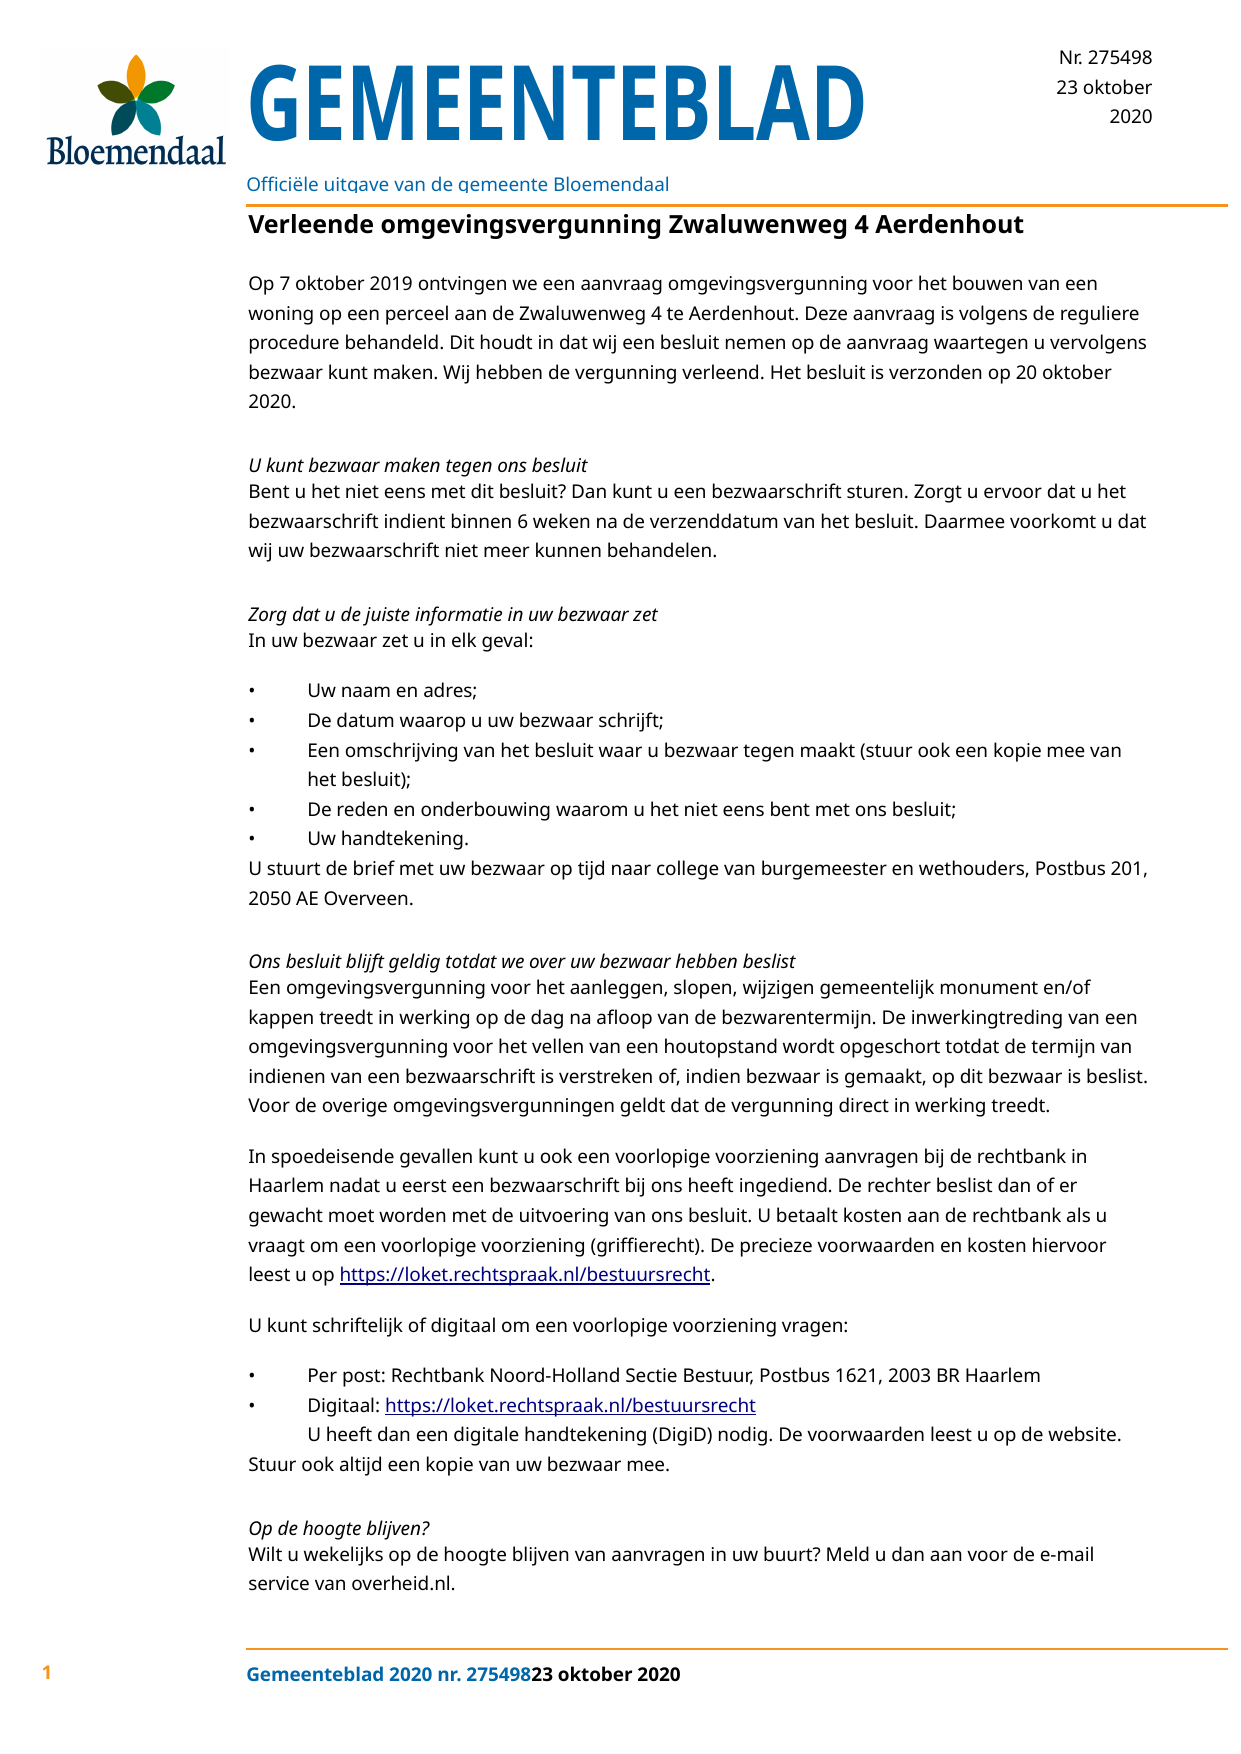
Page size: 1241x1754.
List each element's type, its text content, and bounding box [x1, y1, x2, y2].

text Stuur ook altijd een kopie van uw bezwaar mee. [248, 1451, 1152, 1477]
list De datum waarop u uw bezwaar schrijft; [248, 707, 1152, 733]
picture [41, 47, 231, 172]
text Op 7 oktober 2019 ontvingen we een aanvraag omgevingsvergunning voor het bouwen van een woning op een perceel aan de Zwaluwenweg 4 te Aerdenhout. Deze aanvraag is volgens de reguliere procedure behandeld. Dit houdt in dat wij een besluit nemen op de aanvraag waartegen u vervolgens bezwaar kunt maken. Wij hebben de vergunning verleend. Het besluit is verzonden op 20 oktober 2020. [248, 270, 1152, 414]
list U heeft dan een digitale handtekening (DigiD) nodig. De voorwaarden leest u op de website. [248, 1421, 1152, 1447]
text U kunt schriftelijk of digitaal om een voorlopige voorziening vragen: [248, 1312, 1152, 1338]
text Bent u het niet eens met dit besluit? Dan kunt u een bezwaarschrift sturen. Zorgt u ervoor dat u het bezwaarschrift indient binnen 6 weken na de verzenddatum van het besluit. Daarmee voorkomt u dat wij uw bezwaarschrift niet meer kunnen behandelen. [248, 478, 1152, 563]
text Zorg dat u de juiste informatie in uw bezwaar zet [248, 601, 1152, 627]
list Een omschrijving van het besluit waar u bezwaar tegen maakt (stuur ook een kopie mee van het besluit); [248, 737, 1152, 792]
text In uw bezwaar zet u in elk geval: [248, 627, 1152, 653]
text U kunt bezwaar maken tegen ons besluit [248, 453, 1152, 478]
text Verleende omgevingsvergunning Zwaluwenweg 4 Aerdenhout [248, 207, 1152, 241]
text Wilt u wekelijks op de hoogte blijven van aanvragen in uw buurt? Meld u dan aan voor de e-mail service van overheid.nl. [248, 1541, 1152, 1596]
text Een omgevingsvergunning voor het aanleggen, slopen, wijzigen gemeentelijk monument en/of kappen treedt in werking op de dag na afloop van de bezwarentermijn. De inwerkingtreding van een omgevingsvergunning voor het vellen van een houtopstand wordt opgeschort totdat de termijn van indienen van een bezwaarschrift is verstreken of, indien bezwaar is gemaakt, op dit bezwaar is beslist. Voor de overige omgevingsvergunningen geldt dat de vergunning direct in werking treedt. [248, 974, 1152, 1118]
text Ons besluit blijft geldig totdat we over uw bezwaar hebben beslist [248, 949, 1152, 974]
list Uw handtekening. [248, 826, 1152, 851]
list Uw naam en adres; [248, 678, 1152, 703]
text In spoedeisende gevallen kunt u ook een voorlopige voorziening aanvragen bij de rechtbank in Haarlem nadat u eerst een bezwaarschrift bij ons heeft ingediend. De rechter beslist dan of er gewacht moet worden met de uitvoering van ons besluit. U betaalt kosten aan de rechtbank als u vraagt om een voorlopige voorziening (griffierecht). De precieze voorwaarden en kosten hiervoor leest u op https://loket.rechtspraak.nl/bestuursrecht. [248, 1143, 1152, 1287]
list Per post: Rechtbank Noord-Holland Sectie Bestuur, Postbus 1621, 2003 BR Haarlem [248, 1362, 1152, 1388]
list De reden en onderbouwing waarom u het niet eens bent met ons besluit; [248, 796, 1152, 822]
text U stuurt de brief met uw bezwaar op tijd naar college van burgemeester en wethouders, Postbus 201, 2050 AE Overveen. [248, 855, 1152, 910]
list Digitaal: https://loket.rechtspraak.nl/bestuursrecht [248, 1392, 1152, 1418]
text Op de hoogte blijven? [248, 1515, 1152, 1541]
